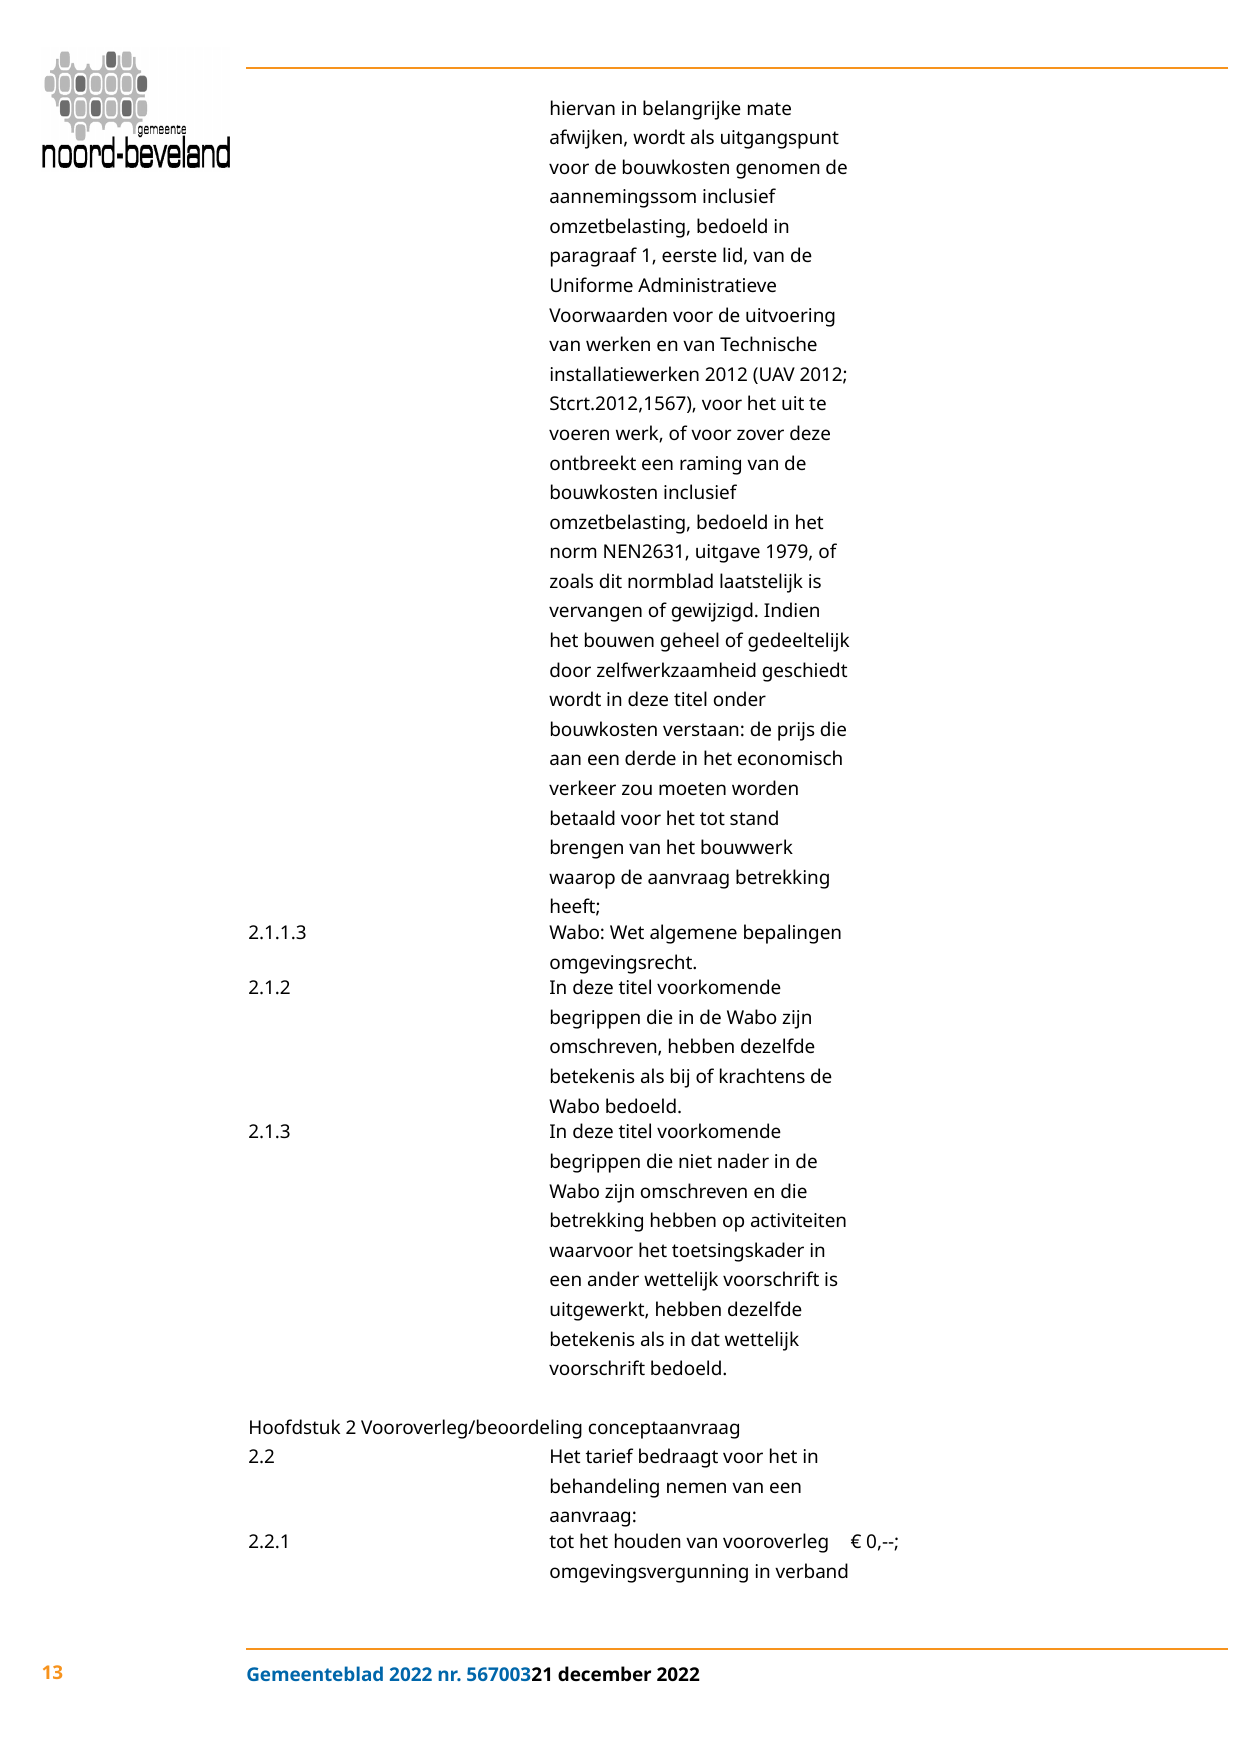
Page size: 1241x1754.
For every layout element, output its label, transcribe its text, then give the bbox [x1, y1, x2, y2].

table_cell Wabo: Wet algemene bepalingen omgevingsrecht. [549, 919, 850, 974]
text Hoofdstuk 2 Vooroverleg/beoordeling conceptaanvraag [248, 1414, 1152, 1439]
table_cell € 0,--; [850, 1529, 1152, 1584]
table_cell [248, 95, 549, 919]
table_cell 2.1.3 [248, 1119, 549, 1381]
table_cell [850, 975, 1152, 1119]
table_cell hiervan in belangrijke mate afwijken, wordt als uitgangspunt voor de bouwkosten genomen de aannemingssom inclusief omzetbelasting, bedoeld in paragraaf 1, eerste lid, van de Uniforme Administratieve Voorwaarden voor de uitvoering van werken en van Technische installatiewerken 2012 (UAV 2012; Stcrt.2012,1567), voor het uit te voeren werk, of voor zover deze ontbreekt een raming van de bouwkosten inclusief omzetbelasting, bedoeld in het norm NEN2631, uitgave 1979, of zoals dit normblad laatstelijk is vervangen of gewijzigd. Indien het bouwen geheel of gedeeltelijk door zelfwerkzaamheid geschiedt wordt in deze titel onder bouwkosten verstaan: de prijs die aan een derde in het economisch verkeer zou moeten worden betaald voor het tot stand brengen van het bouwwerk waarop de aanvraag betrekking heeft; [549, 95, 850, 919]
table_cell 2.1.1.3 [248, 919, 549, 974]
table_cell [850, 1119, 1152, 1381]
table_cell tot het houden van vooroverleg omgevingsvergunning in verband [549, 1529, 850, 1584]
table_cell 2.1.2 [248, 975, 549, 1119]
table_cell In deze titel voorkomende begrippen die niet nader in de Wabo zijn omschreven en die betrekking hebben op activiteiten waarvoor het toetsingskader in een ander wettelijk voorschrift is uitgewerkt, hebben dezelfde betekenis als in dat wettelijk voorschrift bedoeld. [549, 1119, 850, 1381]
table_header [850, 1444, 1152, 1528]
picture [41, 47, 231, 172]
table_cell [850, 95, 1152, 919]
table_cell 2.2.1 [248, 1529, 549, 1584]
table_header Het tarief bedraagt voor het in behandeling nemen van een aanvraag: [549, 1444, 850, 1528]
table_cell [850, 919, 1152, 974]
table_header 2.2 [248, 1444, 549, 1528]
table_cell In deze titel voorkomende begrippen die in de Wabo zijn omschreven, hebben dezelfde betekenis als bij of krachtens de Wabo bedoeld. [549, 975, 850, 1119]
